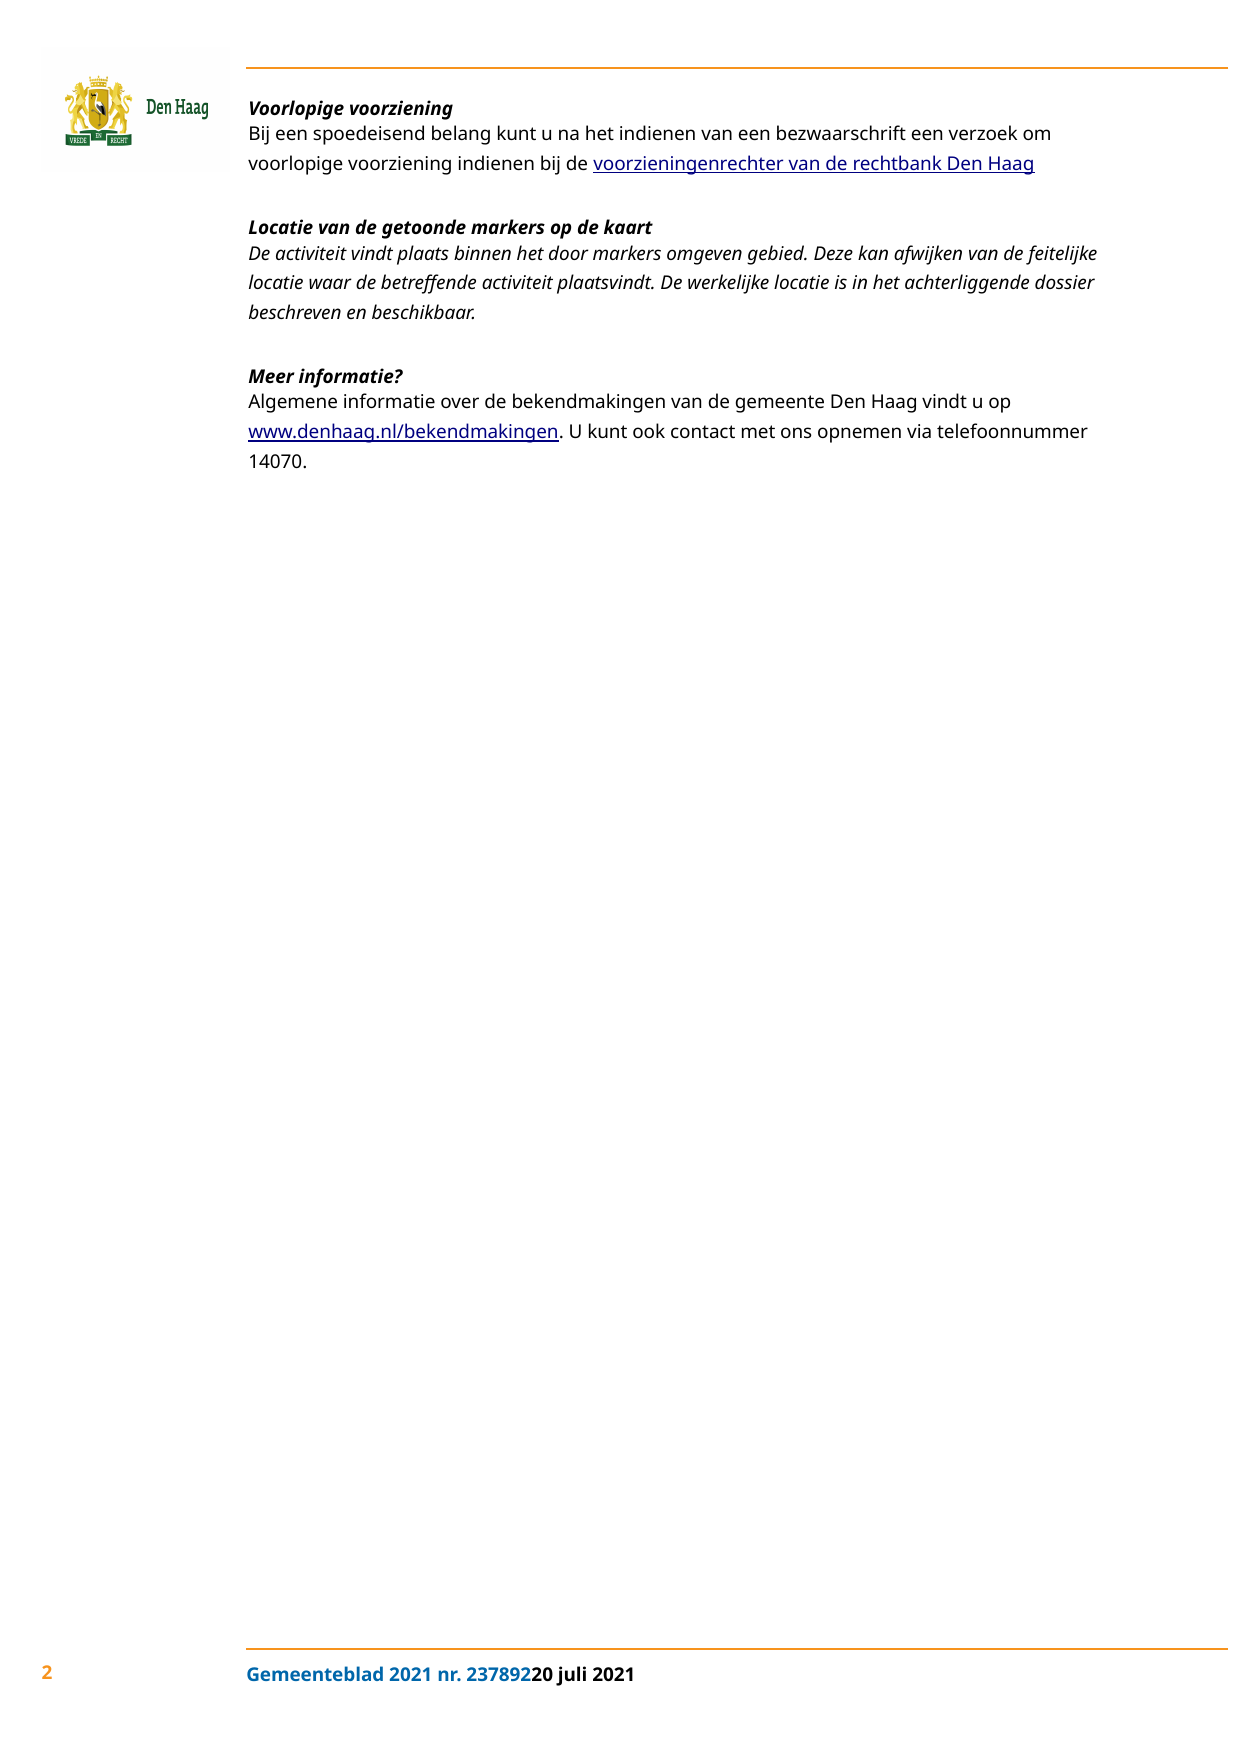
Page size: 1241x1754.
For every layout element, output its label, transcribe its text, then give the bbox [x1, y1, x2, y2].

text Voorlopige voorziening [248, 95, 1152, 121]
text Meer informatie? [248, 363, 1152, 389]
text De activiteit vindt plaats binnen het door markers omgeven gebied. Deze kan afwijken van de feitelijke locatie waar de betreffende activiteit plaatsvindt. De werkelijke locatie is in het achterliggende dossier beschreven en beschikbaar. [248, 240, 1152, 325]
text Locatie van de getoonde markers op de kaart [248, 214, 1152, 240]
picture [41, 47, 231, 172]
text Bij een spoedeisend belang kunt u na het indienen van een bezwaarschrift een verzoek om voorlopige voorziening indienen bij de voorzieningenrechter van de rechtbank Den Haag [248, 121, 1152, 176]
text Algemene informatie over de bekendmakingen van de gemeente Den Haag vindt u op www.denhaag.nl/bekendmakingen. U kunt ook contact met ons opnemen via telefoonnummer 14070. [248, 389, 1152, 473]
